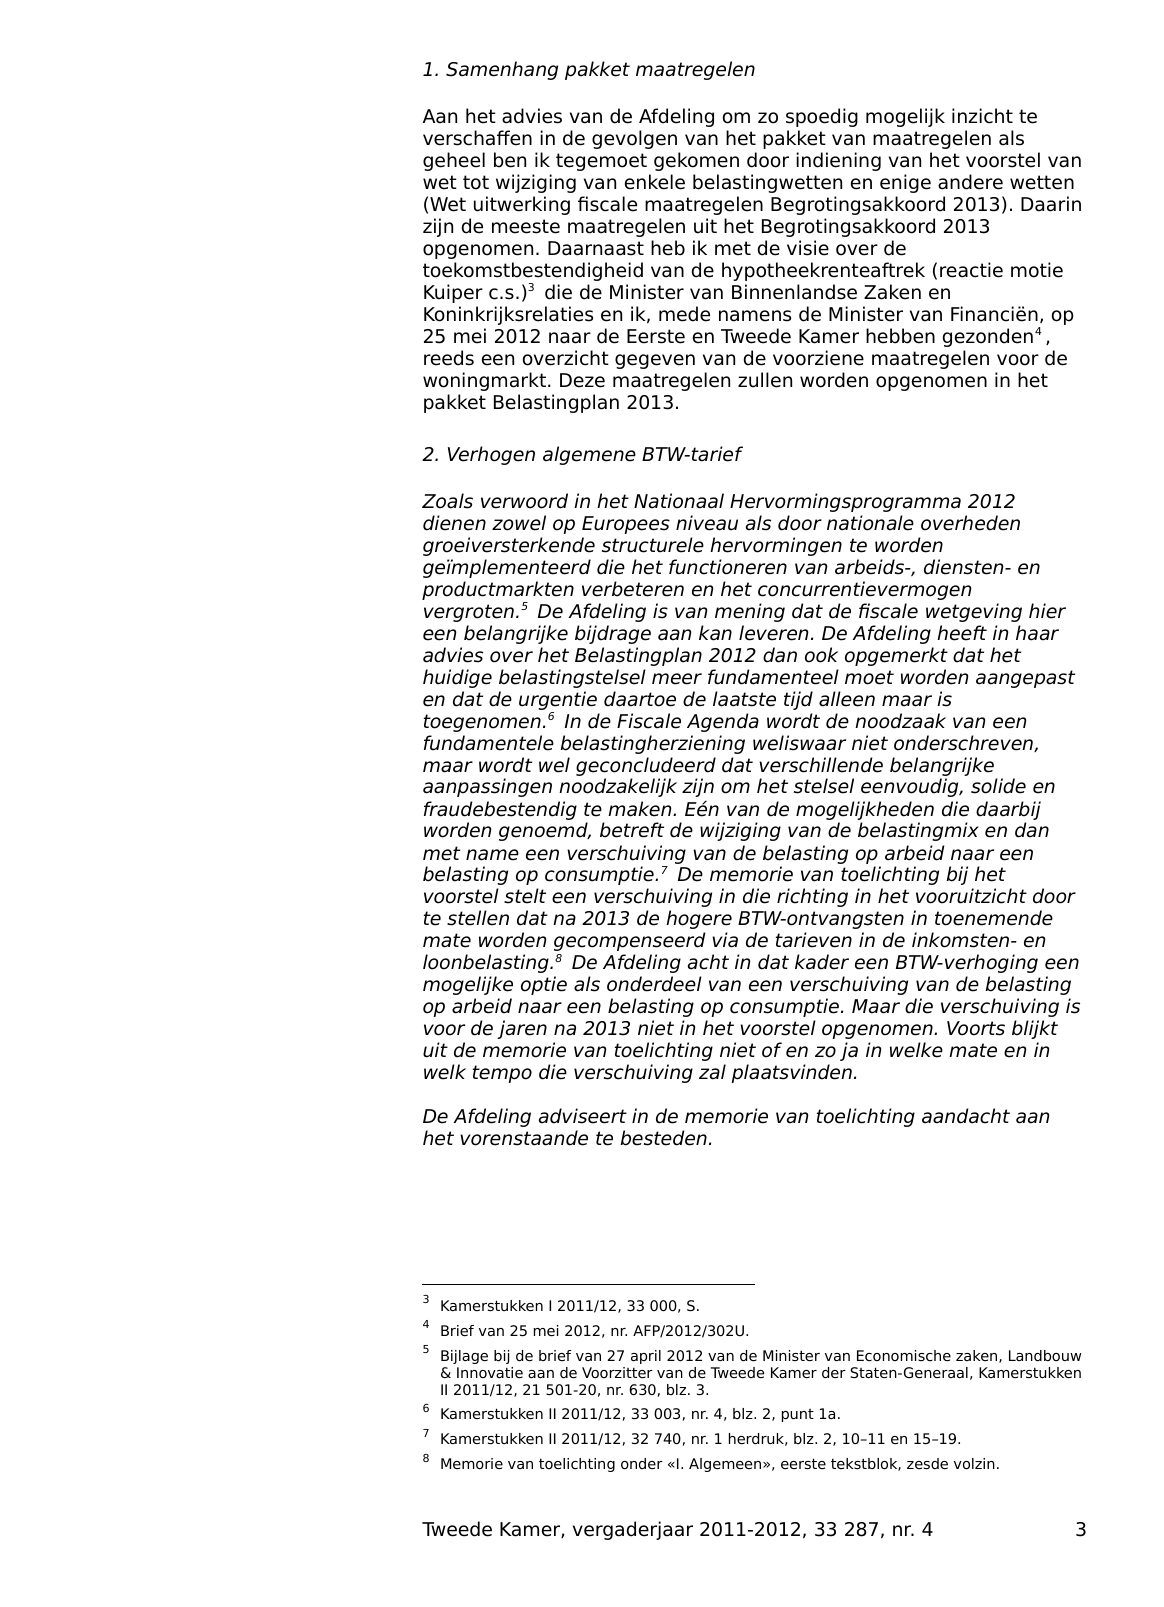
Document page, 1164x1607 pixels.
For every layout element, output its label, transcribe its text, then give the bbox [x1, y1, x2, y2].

text Kamerstukken II 2011/12, 33 003, nr. 4, blz. 2, punt 1a. [422, 1402, 1087, 1424]
text Brief van 25 mei 2012, nr. AFP/2012/302U. [422, 1318, 1087, 1341]
text Kamerstukken I 2011/12, 33 000, S. [422, 1293, 1087, 1316]
text Zoals verwoord in het Nationaal Hervormingsprogramma 2012 dienen zowel op Europees niveau als door nationale overheden groeiversterkende structurele hervormingen te worden geïmplementeerd die het functioneren van arbeids-, diensten- en productmarkten verbeteren en het concurrentievermogen vergroten. De Afdeling is van mening dat de fiscale wetgeving hier een belangrijke bijdrage aan kan leveren. De Afdeling heeft in haar advies over het Belastingplan 2012 dan ook opgemerkt dat het huidige belastingstelsel meer fundamenteel moet worden aangepast en dat de urgentie daartoe de laatste tijd alleen maar is toegenomen. In de Fiscale Agenda wordt de noodzaak van een fundamentele belastingherziening weliswaar niet onderschreven, maar wordt wel geconcludeerd dat verschillende belangrijke aanpassingen noodzakelijk zijn om het stelsel eenvoudig, solide en fraudebestendig te maken. Eén van de mogelijkheden die daarbij worden genoemd, betreft de wijziging van de belastingmix en dan met name een verschuiving van de belasting op arbeid naar een belasting op consumptie. De memorie van toelichting bij het voorstel stelt een verschuiving in die richting in het vooruitzicht door te stellen dat na 2013 de hogere BTW-ontvangsten in toenemende mate worden gecompenseerd via de tarieven in de inkomsten- en loonbelasting. De Afdeling acht in dat kader een BTW-verhoging een mogelijke optie als onderdeel van een verschuiving van de belasting op arbeid naar een belasting op consumptie. Maar die verschuiving is voor de jaren na 2013 niet in het voorstel opgenomen. Voorts blijkt uit de memorie van toelichting niet of en zo ja in welke mate en in welk tempo die verschuiving zal plaatsvinden. [422, 491, 1087, 1084]
text Memorie van toelichting onder «I. Algemeen», eerste tekstblok, zesde volzin. [422, 1452, 1087, 1474]
text Kamerstukken II 2011/12, 32 740, nr. 1 herdruk, blz. 2, 10–11 en 15–19. [422, 1427, 1087, 1449]
text Bijlage bij de brief van 27 april 2012 van de Minister van Economische zaken, Landbouw & Innovatie aan de Voorzitter van de Tweede Kamer der Staten-Generaal, Kamerstukken II 2011/12, 21 501-20, nr. 630, blz. 3. [422, 1343, 1087, 1399]
text Aan het advies van de Afdeling om zo spoedig mogelijk inzicht te verschaffen in de gevolgen van het pakket van maatregelen als geheel ben ik tegemoet gekomen door indiening van het voorstel van wet tot wijziging van enkele belastingwetten en enige andere wetten (Wet uitwerking fiscale maatregelen Begrotingsakkoord 2013). Daarin zijn de meeste maatregelen uit het Begrotingsakkoord 2013 opgenomen. Daarnaast heb ik met de visie over de toekomstbestendigheid van de hypotheekrenteaftrek (reactie motie Kuiper c.s.) die de Minister van Binnenlandse Zaken en Koninkrijksrelaties en ik, mede namens de Minister van Financiën, op 25 mei 2012 naar de Eerste en Tweede Kamer hebben gezonden, reeds een overzicht gegeven van de voorziene maatregelen voor de woningmarkt. Deze maatregelen zullen worden opgenomen in het pakket Belastingplan 2013. [422, 106, 1087, 414]
subtitle 1. Samenhang pakket maatregelen [422, 59, 1087, 81]
text De Afdeling adviseert in de memorie van toelichting aandacht aan het vorenstaande te besteden. [422, 1106, 1087, 1150]
subtitle 2. Verhogen algemene BTW-tarief [422, 444, 1087, 466]
